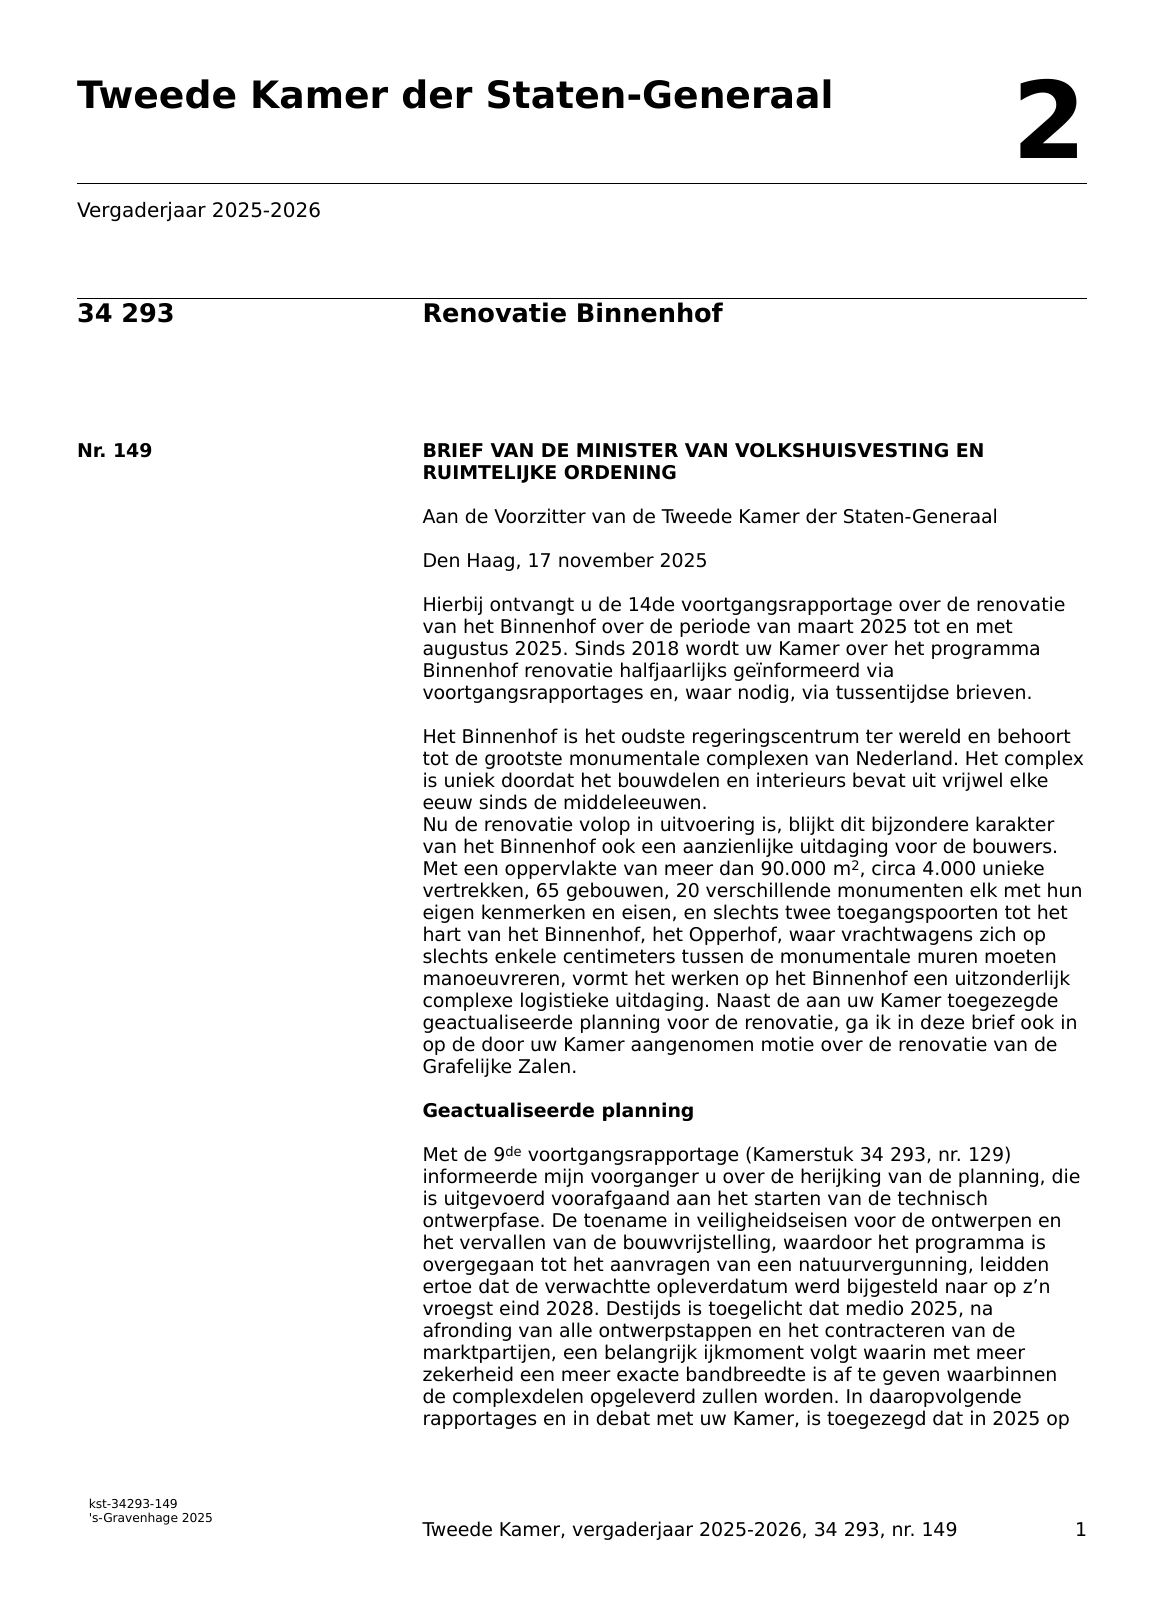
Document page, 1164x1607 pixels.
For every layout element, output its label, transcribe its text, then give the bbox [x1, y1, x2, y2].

table_header Tweede Kamer der Staten-Generaal [77, 59, 886, 183]
text Met de 9de voortgangsrapportage (Kamerstuk 34 293, nr. 129) informeerde mijn voorganger u over de herijking van de planning, die is uitgevoerd voorafgaand aan het starten van de technisch ontwerpfase. De toename in veiligheidseisen voor de ontwerpen en het vervallen van de bouwvrijstelling, waardoor het programma is overgegaan tot het aanvragen van een natuurvergunning, leidden ertoe dat de verwachtte opleverdatum werd bijgesteld naar op z’n vroegst eind 2028. Destijds is toegelicht dat medio 2025, na afronding van alle ontwerpstappen en het contracteren van de marktpartijen, een belangrijk ijkmoment volgt waarin met meer zekerheid een meer exacte bandbreedte is af te geven waarbinnen de complexdelen opgeleverd zullen worden. In daaropvolgende rapportages en in debat met uw Kamer, is toegezegd dat in 2025 op [422, 1144, 1087, 1430]
subtitle 34 293 Renovatie Binnenhof [77, 299, 1087, 329]
text 's-Gravenhage 2025 [88, 1511, 323, 1525]
subtitle Geactualiseerde planning [422, 1100, 1087, 1122]
table_header 2 [886, 59, 1087, 183]
text Den Haag, 17 november 2025 [422, 550, 1087, 572]
text Nu de renovatie volop in uitvoering is, blijkt dit bijzondere karakter van het Binnenhof ook een aanzienlijke uitdaging voor de bouwers. Met een oppervlakte van meer dan 90.000 m2, circa 4.000 unieke vertrekken, 65 gebouwen, 20 verschillende monumenten elk met hun eigen kenmerken en eisen, en slechts twee toegangspoorten tot het hart van het Binnenhof, het Opperhof, waar vrachtwagens zich op slechts enkele centimeters tussen de monumentale muren moeten manoeuvreren, vormt het werken op het Binnenhof een uitzonderlijk complexe logistieke uitdaging. Naast de aan uw Kamer toegezegde geactualiseerde planning voor de renovatie, ga ik in deze brief ook in op de door uw Kamer aangenomen motie over de renovatie van de Grafelijke Zalen. [422, 814, 1087, 1078]
text kst-34293-149 [88, 1497, 323, 1511]
text Aan de Voorzitter van de Tweede Kamer der Staten-Generaal [422, 506, 1087, 528]
text Hierbij ontvangt u de 14de voortgangsrapportage over de renovatie van het Binnenhof over de periode van maart 2025 tot en met augustus 2025. Sinds 2018 wordt uw Kamer over het programma Binnenhof renovatie halfjaarlijks geïnformeerd via voortgangsrapportages en, waar nodig, via tussentijdse brieven. [422, 594, 1087, 704]
text Het Binnenhof is het oudste regeringscentrum ter wereld en behoort tot de grootste monumentale complexen van Nederland. Het complex is uniek doordat het bouwdelen en interieurs bevat uit vrijwel elke eeuw sinds de middeleeuwen. [422, 726, 1087, 814]
table_cell Vergaderjaar 2025-2026 [77, 184, 1087, 298]
subtitle Nr. 149 BRIEF VAN DE MINISTER VAN VOLKSHUISVESTING EN RUIMTELIJKE ORDENING [77, 440, 1087, 484]
